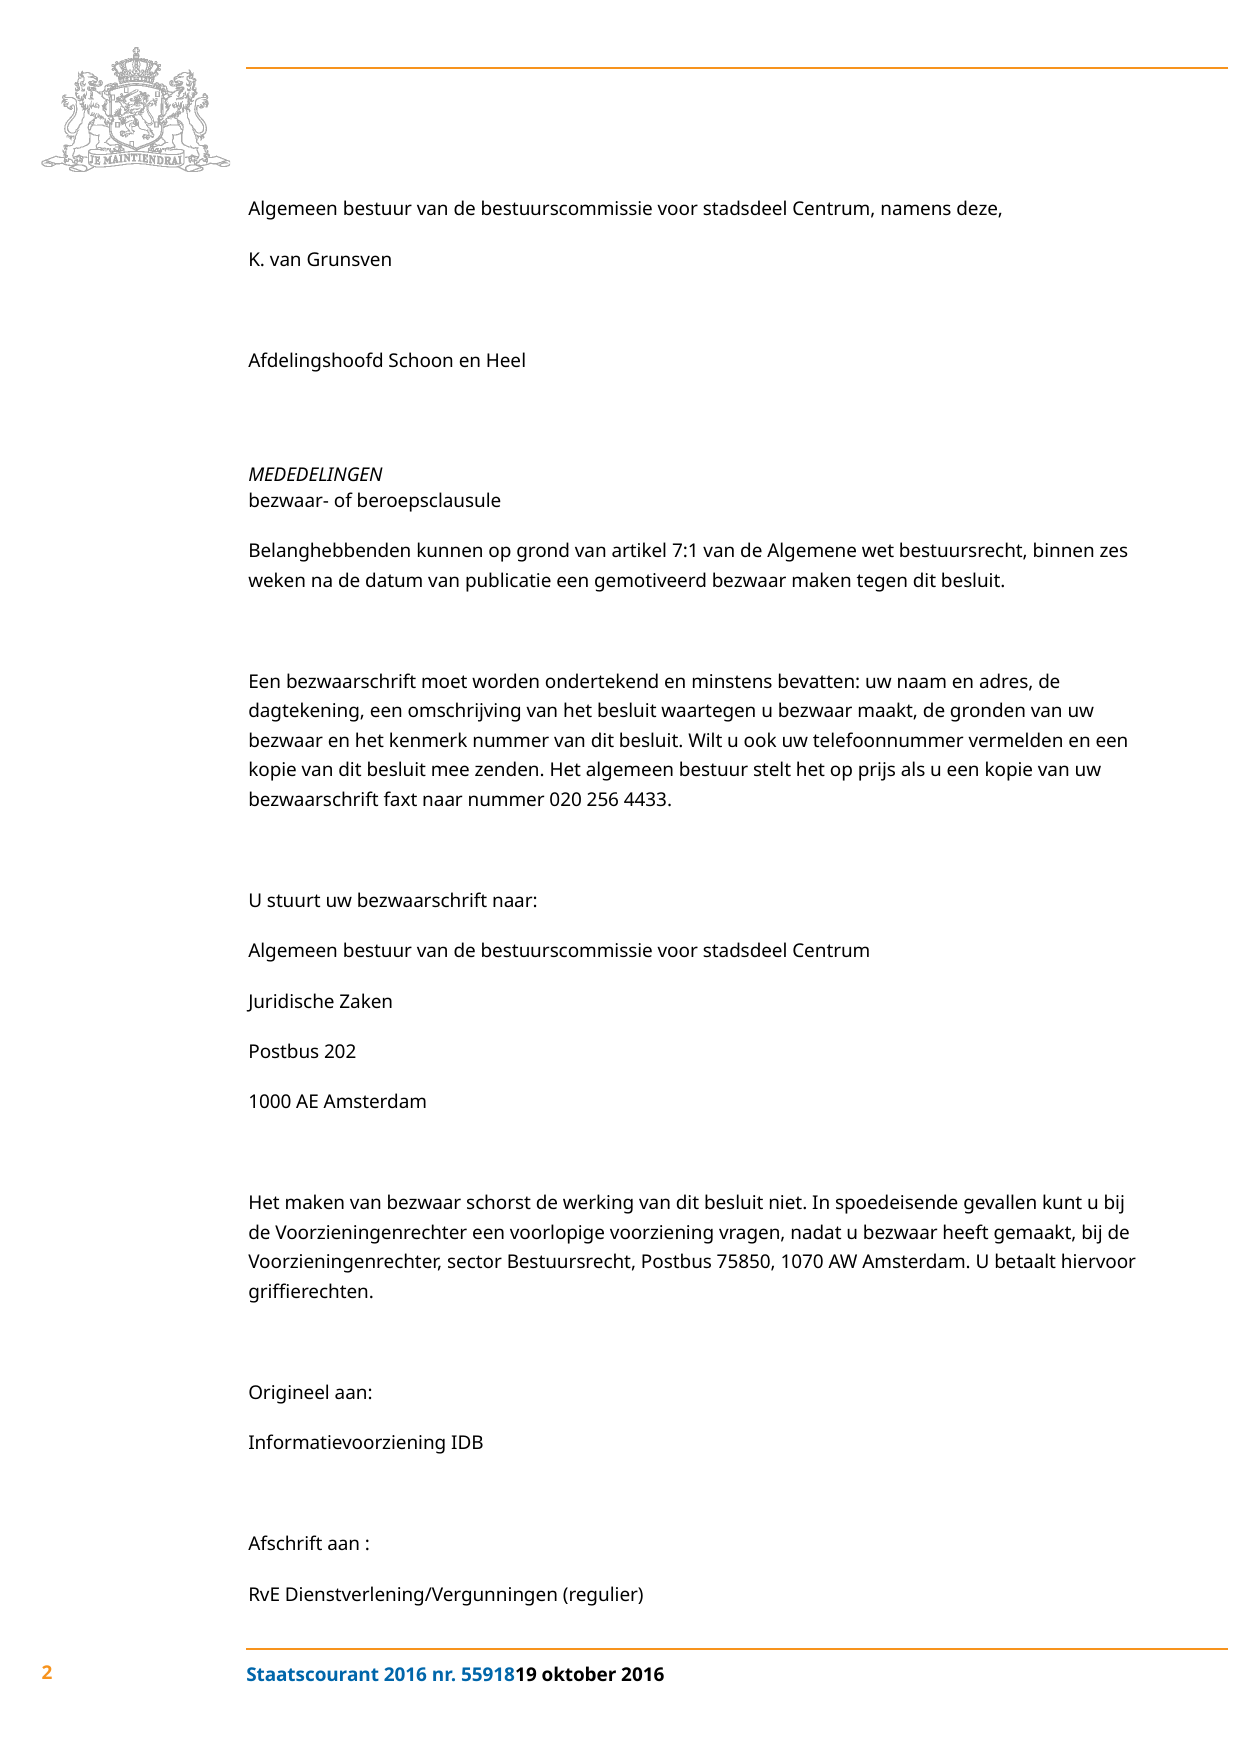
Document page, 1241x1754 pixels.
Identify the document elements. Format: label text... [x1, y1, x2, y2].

text bezwaar- of beroepsclausule [248, 487, 1152, 513]
text Origineel aan: [248, 1379, 1152, 1405]
text 1000 AE Amsterdam [248, 1089, 1152, 1114]
text Juridische Zaken [248, 988, 1152, 1013]
text MEDEDELINGEN [248, 461, 1152, 487]
text Postbus 202 [248, 1038, 1152, 1064]
text Een bezwaarschrift moet worden ondertekend en minstens bevatten: uw naam en adres, de dagtekening, een omschrijving van het besluit waartegen u bezwaar maakt, de gronden van uw bezwaar en het kenmerk nummer van dit besluit. Wilt u ook uw telefoonnummer vermelden en een kopie van dit besluit mee zenden. Het algemeen bestuur stelt het op prijs als u een kopie van uw bezwaarschrift faxt naar nummer 020 256 4433. [248, 668, 1152, 812]
text Informatievoorziening IDB [248, 1429, 1152, 1455]
text U stuurt uw bezwaarschrift naar: [248, 887, 1152, 913]
text Het maken van bezwaar schorst de werking van dit besluit niet. In spoedeisende gevallen kunt u bij de Voorzieningenrechter een voorlopige voorziening vragen, nadat u bezwaar heeft gemaakt, bij de Voorzieningenrechter, sector Bestuursrecht, Postbus 75850, 1070 AW Amsterdam. U betaalt hiervoor griffierechten. [248, 1189, 1152, 1304]
text Afschrift aan : [248, 1530, 1152, 1556]
text Algemeen bestuur van de bestuurscommissie voor stadsdeel Centrum, namens deze, [248, 196, 1152, 221]
text Belanghebbenden kunnen op grond van artikel 7:1 van de Algemene wet bestuursrecht, binnen zes weken na de datum van publicatie een gemotiveerd bezwaar maken tegen dit besluit. [248, 537, 1152, 593]
text Algemeen bestuur van de bestuurscommissie voor stadsdeel Centrum [248, 937, 1152, 963]
text RvE Dienstverlening/Vergunningen (regulier) [248, 1581, 1152, 1606]
picture [41, 47, 231, 172]
text Afdelingshoofd Schoon en Heel [248, 347, 1152, 373]
text K. van Grunsven [248, 246, 1152, 272]
